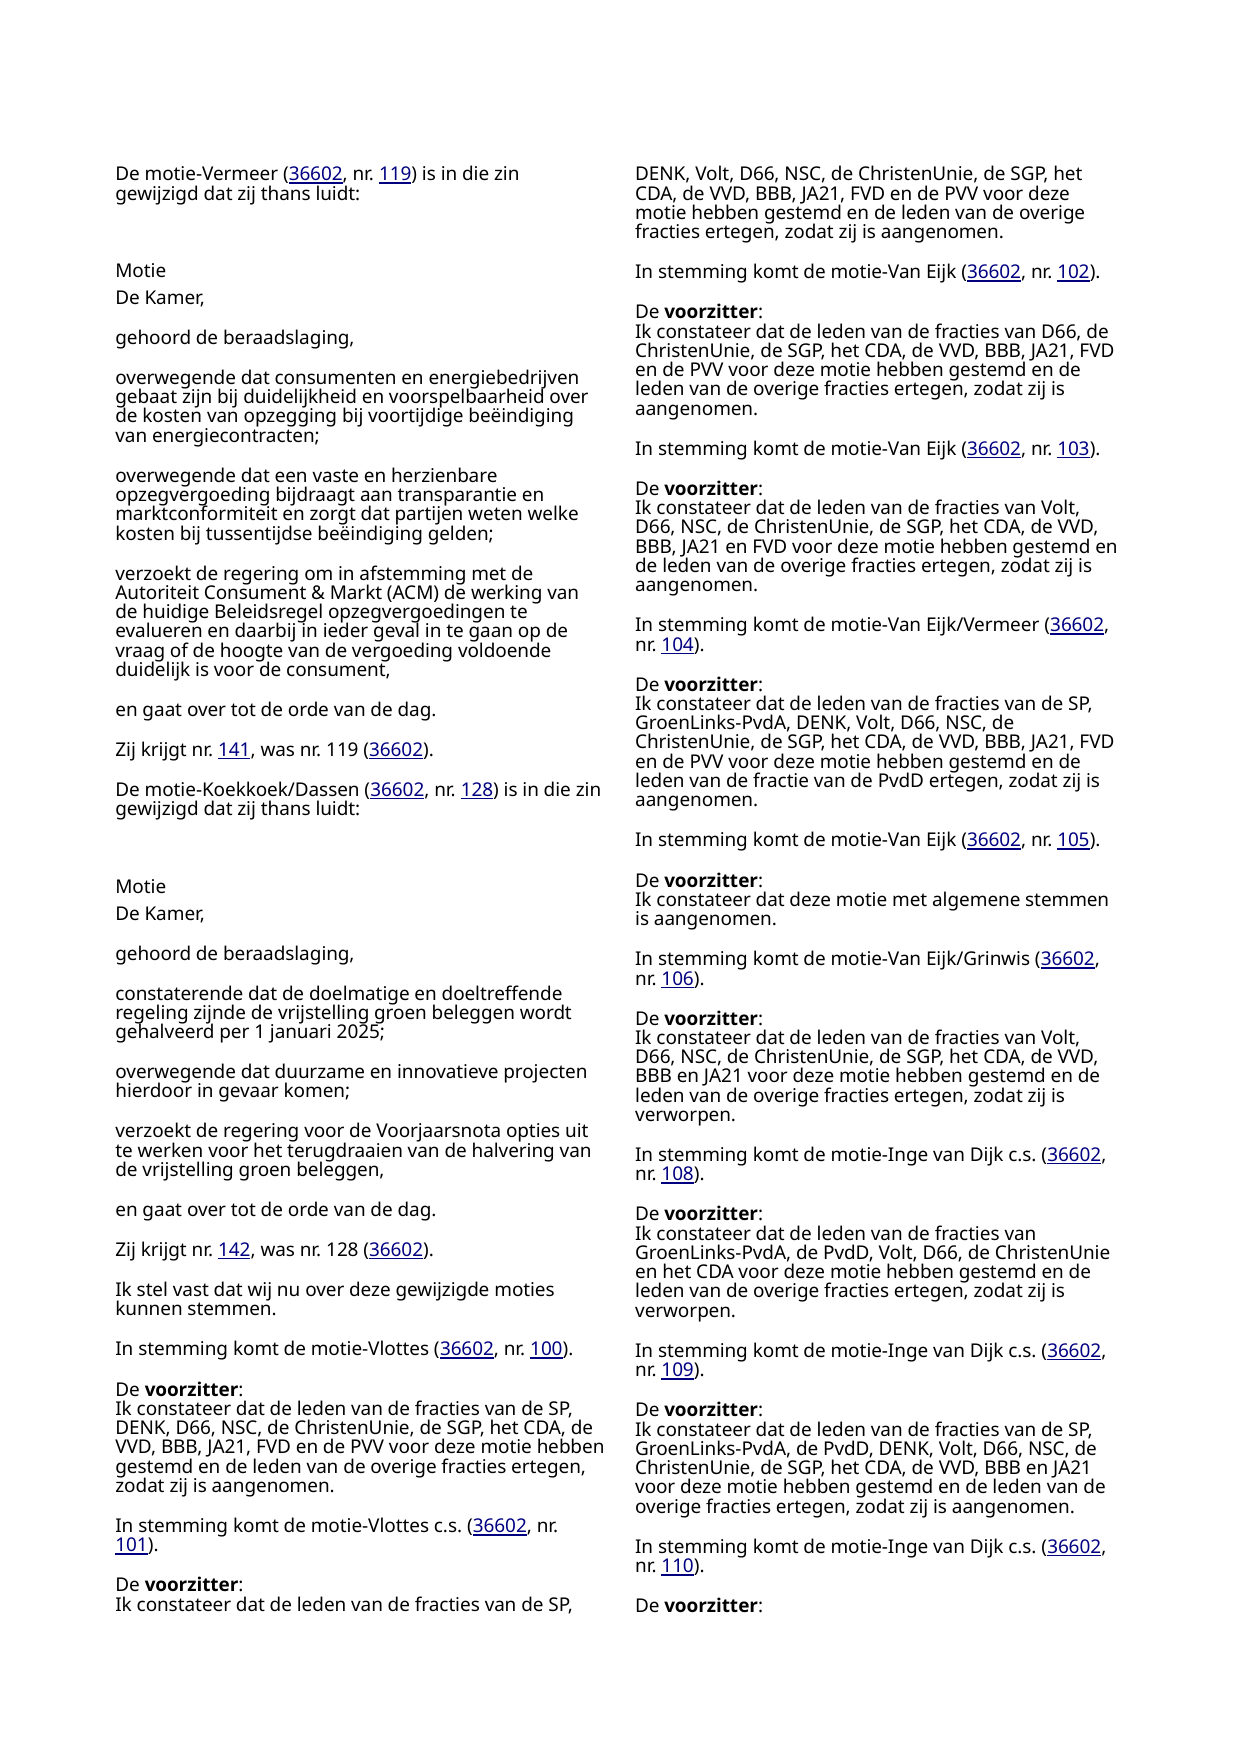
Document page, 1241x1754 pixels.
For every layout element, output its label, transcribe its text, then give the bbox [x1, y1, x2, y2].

text De Kamer, [115, 905, 605, 924]
text DENK, Volt, D66, NSC, de ChristenUnie, de SGP, het CDA, de VVD, BBB, JA21, FVD en de PVV voor deze motie hebben gestemd en de leden van de overige fracties ertegen, zodat zij is aangenomen. [635, 165, 1125, 242]
text De voorzitter: [635, 1401, 1125, 1421]
text Ik constateer dat de leden van de fracties van GroenLinks-PvdA, de PvdD, Volt, D66, de ChristenUnie en het CDA voor deze motie hebben gestemd en de leden van de overige fracties ertegen, zodat zij is verworpen. [635, 1225, 1125, 1321]
text In stemming komt de motie-Van Eijk (36602, nr. 105). [635, 831, 1125, 851]
text De voorzitter: [635, 303, 1125, 323]
text In stemming komt de motie-Van Eijk/Grinwis (36602, nr. 106). [635, 950, 1125, 989]
text gehoord de beraadslaging, [115, 329, 605, 348]
text De motie-Koekkoek/Dassen (36602, nr. 128) is in die zin gewijzigd dat zij thans luidt: [115, 781, 605, 819]
text Ik constateer dat de leden van de fracties van de SP, GroenLinks-PvdA, de PvdD, DENK, Volt, D66, NSC, de ChristenUnie, de SGP, het CDA, de VVD, BBB en JA21 voor deze motie hebben gestemd en de leden van de overige fracties ertegen, zodat zij is aangenomen. [635, 1421, 1125, 1517]
text overwegende dat een vaste en herzienbare opzegvergoeding bijdraagt aan transparantie en marktconformiteit en zorgt dat partijen weten welke kosten bij tussentijdse beëindiging gelden; [115, 467, 605, 544]
text Ik stel vast dat wij nu over deze gewijzigde moties kunnen stemmen. [115, 1281, 605, 1319]
text Ik constateer dat de leden van de fracties van Volt, D66, NSC, de ChristenUnie, de SGP, het CDA, de VVD, BBB, JA21 en FVD voor deze motie hebben gestemd en de leden van de overige fracties ertegen, zodat zij is aangenomen. [635, 499, 1125, 596]
text De voorzitter: [115, 1576, 605, 1596]
text en gaat over tot de orde van de dag. [115, 1201, 605, 1220]
text Zij krijgt nr. 141, was nr. 119 (36602). [115, 741, 605, 760]
text Ik constateer dat de leden van de fracties van D66, de ChristenUnie, de SGP, het CDA, de VVD, BBB, JA21, FVD en de PVV voor deze motie hebben gestemd en de leden van de overige fracties ertegen, zodat zij is aangenomen. [635, 323, 1125, 419]
text Motie [115, 873, 605, 899]
text Ik constateer dat de leden van de fracties van Volt, D66, NSC, de ChristenUnie, de SGP, het CDA, de VVD, BBB en JA21 voor deze motie hebben gestemd en de leden van de overige fracties ertegen, zodat zij is verworpen. [635, 1029, 1125, 1125]
text De voorzitter: [635, 872, 1125, 891]
text De motie-Vermeer (36602, nr. 119) is in die zin gewijzigd dat zij thans luidt: [115, 165, 605, 204]
text In stemming komt de motie-Van Eijk/Vermeer (36602, nr. 104). [635, 616, 1125, 655]
text overwegende dat duurzame en innovatieve projecten hierdoor in gevaar komen; [115, 1063, 605, 1102]
text In stemming komt de motie-Inge van Dijk c.s. (36602, nr. 110). [635, 1538, 1125, 1576]
text In stemming komt de motie-Vlottes c.s. (36602, nr. 101). [115, 1517, 605, 1556]
text verzoekt de regering voor de Voorjaarsnota opties uit te werken voor het terugdraaien van de halvering van de vrijstelling groen beleggen, [115, 1122, 605, 1180]
text De voorzitter: [635, 1009, 1125, 1029]
text In stemming komt de motie-Van Eijk (36602, nr. 103). [635, 440, 1125, 459]
text en gaat over tot de orde van de dag. [115, 701, 605, 720]
text Ik constateer dat de leden van de fracties van de SP, GroenLinks-PvdA, DENK, Volt, D66, NSC, de ChristenUnie, de SGP, het CDA, de VVD, BBB, JA21, FVD en de PVV voor deze motie hebben gestemd en de leden van de fractie van de PvdD ertegen, zodat zij is aangenomen. [635, 695, 1125, 811]
text Zij krijgt nr. 142, was nr. 128 (36602). [115, 1241, 605, 1260]
text Motie [115, 257, 605, 283]
text overwegende dat consumenten en energiebedrijven gebaat zijn bij duidelijkheid en voorspelbaarheid over de kosten van opzegging bij voortijdige beëindiging van energiecontracten; [115, 369, 605, 446]
text constaterende dat de doelmatige en doeltreffende regeling zijnde de vrijstelling groen beleggen wordt gehalveerd per 1 januari 2025; [115, 985, 605, 1042]
text Ik constateer dat deze motie met algemene stemmen is aangenomen. [635, 891, 1125, 929]
text In stemming komt de motie-Inge van Dijk c.s. (36602, nr. 108). [635, 1146, 1125, 1184]
text De voorzitter: [115, 1381, 605, 1400]
text Ik constateer dat de leden van de fracties van de SP, [115, 1596, 605, 1615]
text De Kamer, [115, 289, 605, 308]
text De voorzitter: [635, 480, 1125, 499]
text In stemming komt de motie-Vlottes (36602, nr. 100). [115, 1340, 605, 1360]
text De voorzitter: [635, 676, 1125, 695]
text gehoord de beraadslaging, [115, 945, 605, 964]
text De voorzitter: [635, 1205, 1125, 1225]
text De voorzitter: [635, 1597, 1125, 1616]
text Ik constateer dat de leden van de fracties van de SP, DENK, D66, NSC, de ChristenUnie, de SGP, het CDA, de VVD, BBB, JA21, FVD en de PVV voor deze motie hebben gestemd en de leden van de overige fracties ertegen, zodat zij is aangenomen. [115, 1400, 605, 1496]
text verzoekt de regering om in afstemming met de Autoriteit Consument & Markt (ACM) de werking van de huidige Beleidsregel opzegvergoedingen te evalueren en daarbij in ieder geval in te gaan op de vraag of de hoogte van de vergoeding voldoende duidelijk is voor de consument, [115, 564, 605, 680]
text In stemming komt de motie-Van Eijk (36602, nr. 102). [635, 263, 1125, 282]
text In stemming komt de motie-Inge van Dijk c.s. (36602, nr. 109). [635, 1342, 1125, 1380]
